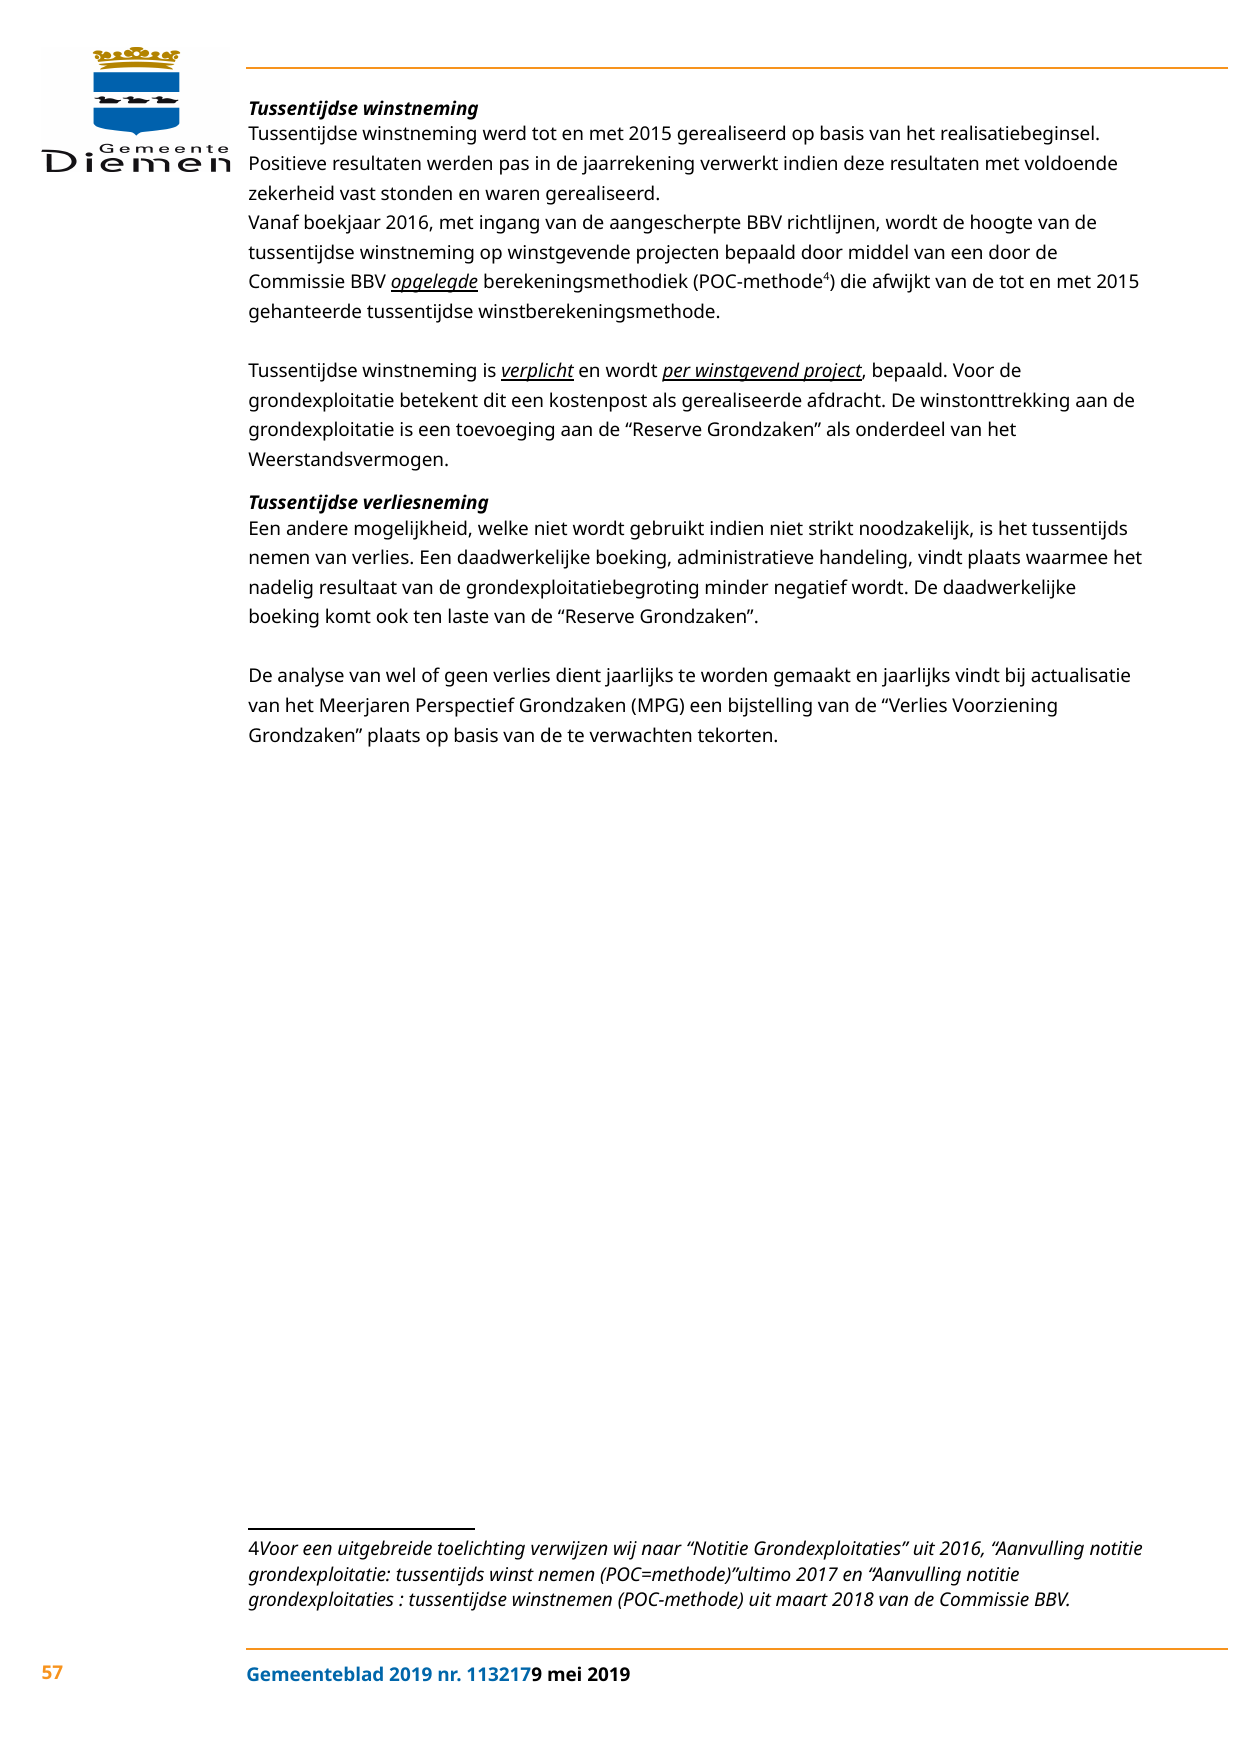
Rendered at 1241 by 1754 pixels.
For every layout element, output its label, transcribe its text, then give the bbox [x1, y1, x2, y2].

text Tussentijdse winstneming [248, 95, 1152, 121]
text De analyse van wel of geen verlies dient jaarlijks te worden gemaakt en jaarlijks vindt bij actualisatie van het Meerjaren Perspectief Grondzaken (MPG) een bijstelling van de “Verlies Voorziening Grondzaken” plaats op basis van de te verwachten tekorten. [248, 663, 1152, 748]
text Vanaf boekjaar 2016, met ingang van de aangescherpte BBV richtlijnen, wordt de hoogte van de tussentijdse winstneming op winstgevende projecten bepaald door middel van een door de Commissie BBV opgelegde berekeningsmethodiek (POC-methode) die afwijkt van de tot en met 2015 gehanteerde tussentijdse winstberekeningsmethode. [248, 209, 1152, 324]
text Voor een uitgebreide toelichting verwijzen wij naar “Notitie Grondexploitaties” uit 2016, “Aanvulling notitie grondexploitatie: tussentijds winst nemen (POC=methode)”ultimo 2017 en “Aanvulling notitie grondexploitaties : tussentijdse winstnemen (POC-methode) uit maart 2018 van de Commissie BBV. [248, 1535, 1152, 1612]
picture [41, 47, 231, 172]
text Tussentijdse winstneming is verplicht en wordt per winstgevend project, bepaald. Voor de grondexploitatie betekent dit een kostenpost als gerealiseerde afdracht. De winstonttrekking aan de grondexploitatie is een toevoeging aan de “Reserve Grondzaken” als onderdeel van het Weerstandsvermogen. [248, 357, 1152, 472]
text Een andere mogelijkheid, welke niet wordt gebruikt indien niet strikt noodzakelijk, is het tussentijds nemen van verlies. Een daadwerkelijke boeking, administratieve handeling, vindt plaats waarmee het nadelig resultaat van de grondexploitatiebegroting minder negatief wordt. De daadwerkelijke boeking komt ook ten laste van de “Reserve Grondzaken”. [248, 515, 1152, 629]
text Tussentijdse verliesneming [248, 489, 1152, 515]
text Tussentijdse winstneming werd tot en met 2015 gerealiseerd op basis van het realisatiebeginsel. Positieve resultaten werden pas in de jaarrekening verwerkt indien deze resultaten met voldoende zekerheid vast stonden en waren gerealiseerd. [248, 121, 1152, 205]
